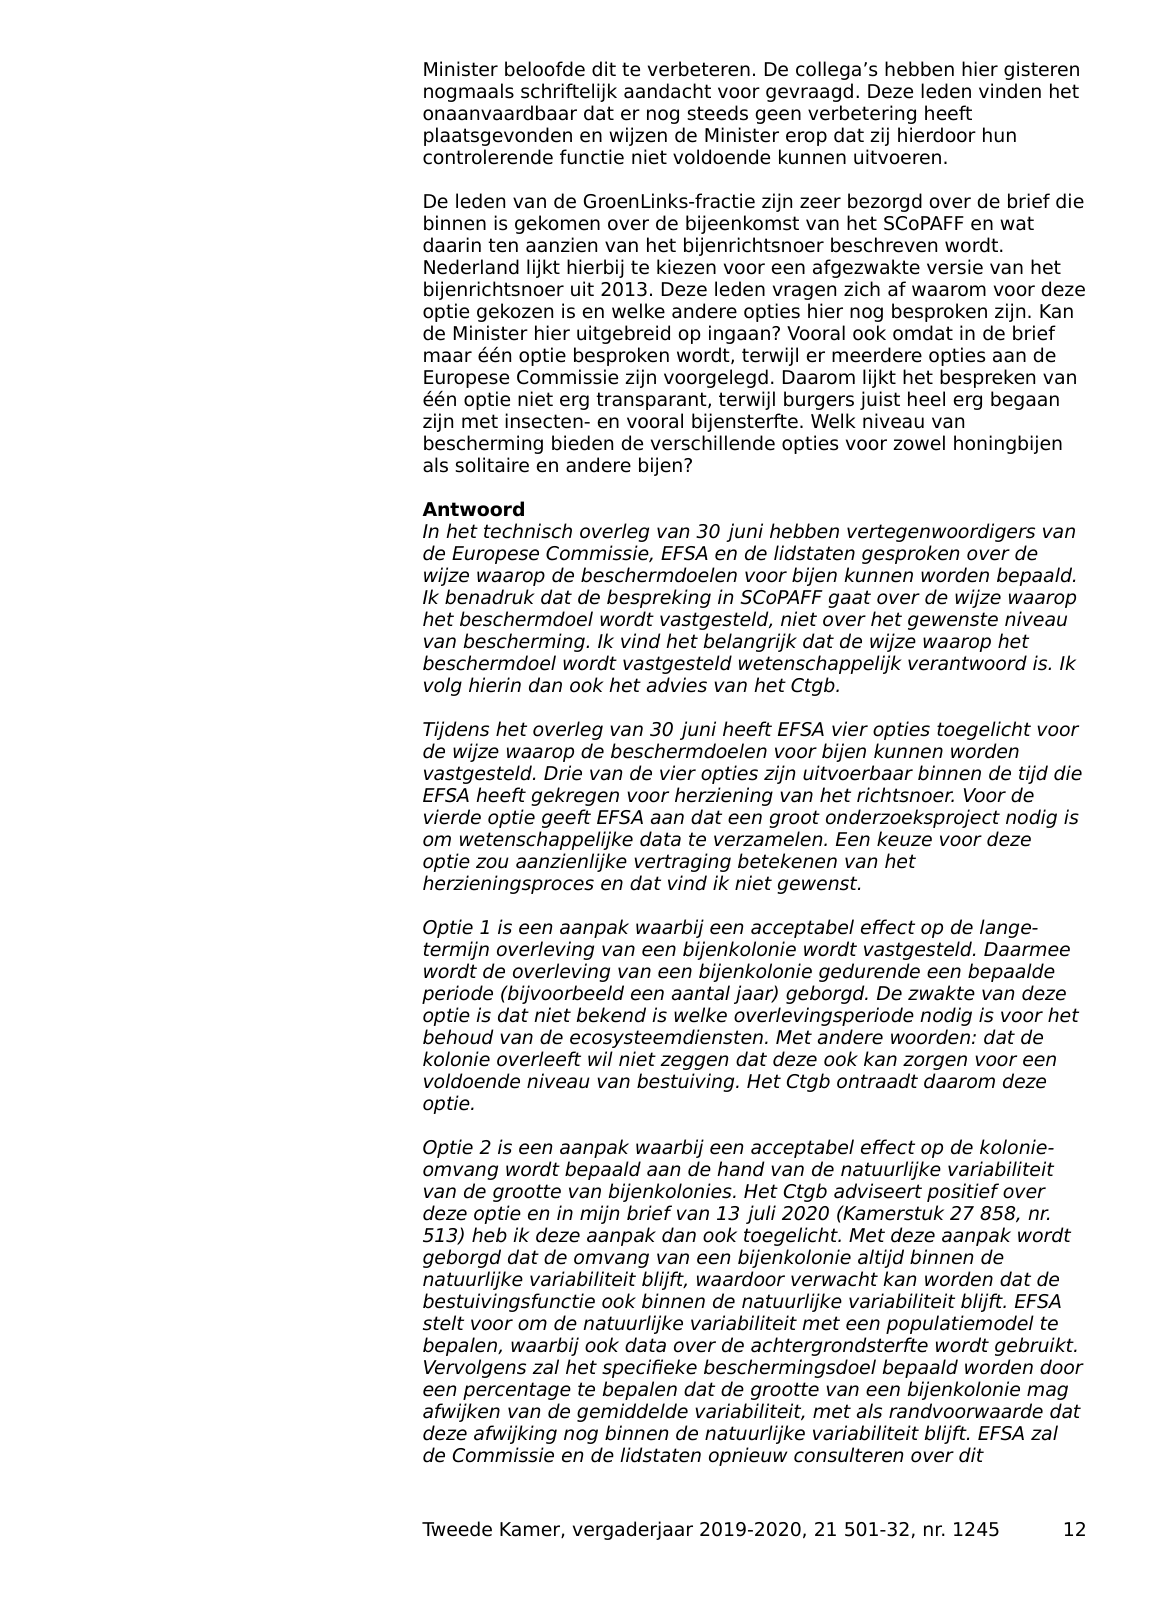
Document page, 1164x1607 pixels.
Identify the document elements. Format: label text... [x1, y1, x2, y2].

text Tijdens het overleg van 30 juni heeft EFSA vier opties toegelicht voor de wijze waarop de beschermdoelen voor bijen kunnen worden vastgesteld. Drie van de vier opties zijn uitvoerbaar binnen de tijd die EFSA heeft gekregen voor herziening van het richtsnoer. Voor de vierde optie geeft EFSA aan dat een groot onderzoeksproject nodig is om wetenschappelijke data te verzamelen. Een keuze voor deze optie zou aanzienlijke vertraging betekenen van het herzieningsproces en dat vind ik niet gewenst. [422, 719, 1087, 895]
text De leden van de GroenLinks-fractie zijn zeer bezorgd over de brief die binnen is gekomen over de bijeenkomst van het SCoPAFF en wat daarin ten aanzien van het bijenrichtsnoer beschreven wordt. Nederland lijkt hierbij te kiezen voor een afgezwakte versie van het bijenrichtsnoer uit 2013. Deze leden vragen zich af waarom voor deze optie gekozen is en welke andere opties hier nog besproken zijn. Kan de Minister hier uitgebreid op ingaan? Vooral ook omdat in de brief maar één optie besproken wordt, terwijl er meerdere opties aan de Europese Commissie zijn voorgelegd. Daarom lijkt het bespreken van één optie niet erg transparant, terwijl burgers juist heel erg begaan zijn met insecten- en vooral bijensterfte. Welk niveau van bescherming bieden de verschillende opties voor zowel honingbijen als solitaire en andere bijen? [422, 191, 1087, 477]
text In het technisch overleg van 30 juni hebben vertegenwoordigers van de Europese Commissie, EFSA en de lidstaten gesproken over de wijze waarop de beschermdoelen voor bijen kunnen worden bepaald. Ik benadruk dat de bespreking in SCoPAFF gaat over de wijze waarop het beschermdoel wordt vastgesteld, niet over het gewenste niveau van bescherming. Ik vind het belangrijk dat de wijze waarop het beschermdoel wordt vastgesteld wetenschappelijk verantwoord is. Ik volg hierin dan ook het advies van het Ctgb. [422, 521, 1087, 697]
text Minister beloofde dit te verbeteren. De collega’s hebben hier gisteren nogmaals schriftelijk aandacht voor gevraagd. Deze leden vinden het onaanvaardbaar dat er nog steeds geen verbetering heeft plaatsgevonden en wijzen de Minister erop dat zij hierdoor hun controlerende functie niet voldoende kunnen uitvoeren. [422, 59, 1087, 169]
text Optie 1 is een aanpak waarbij een acceptabel effect op de lange-termijn overleving van een bijenkolonie wordt vastgesteld. Daarmee wordt de overleving van een bijenkolonie gedurende een bepaalde periode (bijvoorbeeld een aantal jaar) geborgd. De zwakte van deze optie is dat niet bekend is welke overlevingsperiode nodig is voor het behoud van de ecosysteemdiensten. Met andere woorden: dat de kolonie overleeft wil niet zeggen dat deze ook kan zorgen voor een voldoende niveau van bestuiving. Het Ctgb ontraadt daarom deze optie. [422, 917, 1087, 1115]
text Optie 2 is een aanpak waarbij een acceptabel effect op de kolonie-omvang wordt bepaald aan de hand van de natuurlijke variabiliteit van de grootte van bijenkolonies. Het Ctgb adviseert positief over deze optie en in mijn brief van 13 juli 2020 (Kamerstuk 27 858, nr. 513) heb ik deze aanpak dan ook toegelicht. Met deze aanpak wordt geborgd dat de omvang van een bijenkolonie altijd binnen de natuurlijke variabiliteit blijft, waardoor verwacht kan worden dat de bestuivingsfunctie ook binnen de natuurlijke variabiliteit blijft. EFSA stelt voor om de natuurlijke variabiliteit met een populatiemodel te bepalen, waarbij ook data over de achtergrondsterfte wordt gebruikt. Vervolgens zal het specifieke beschermingsdoel bepaald worden door een percentage te bepalen dat de grootte van een bijenkolonie mag afwijken van de gemiddelde variabiliteit, met als randvoorwaarde dat deze afwijking nog binnen de natuurlijke variabiliteit blijft. EFSA zal de Commissie en de lidstaten opnieuw consulteren over dit [422, 1137, 1087, 1467]
text Antwoord [422, 499, 1087, 521]
